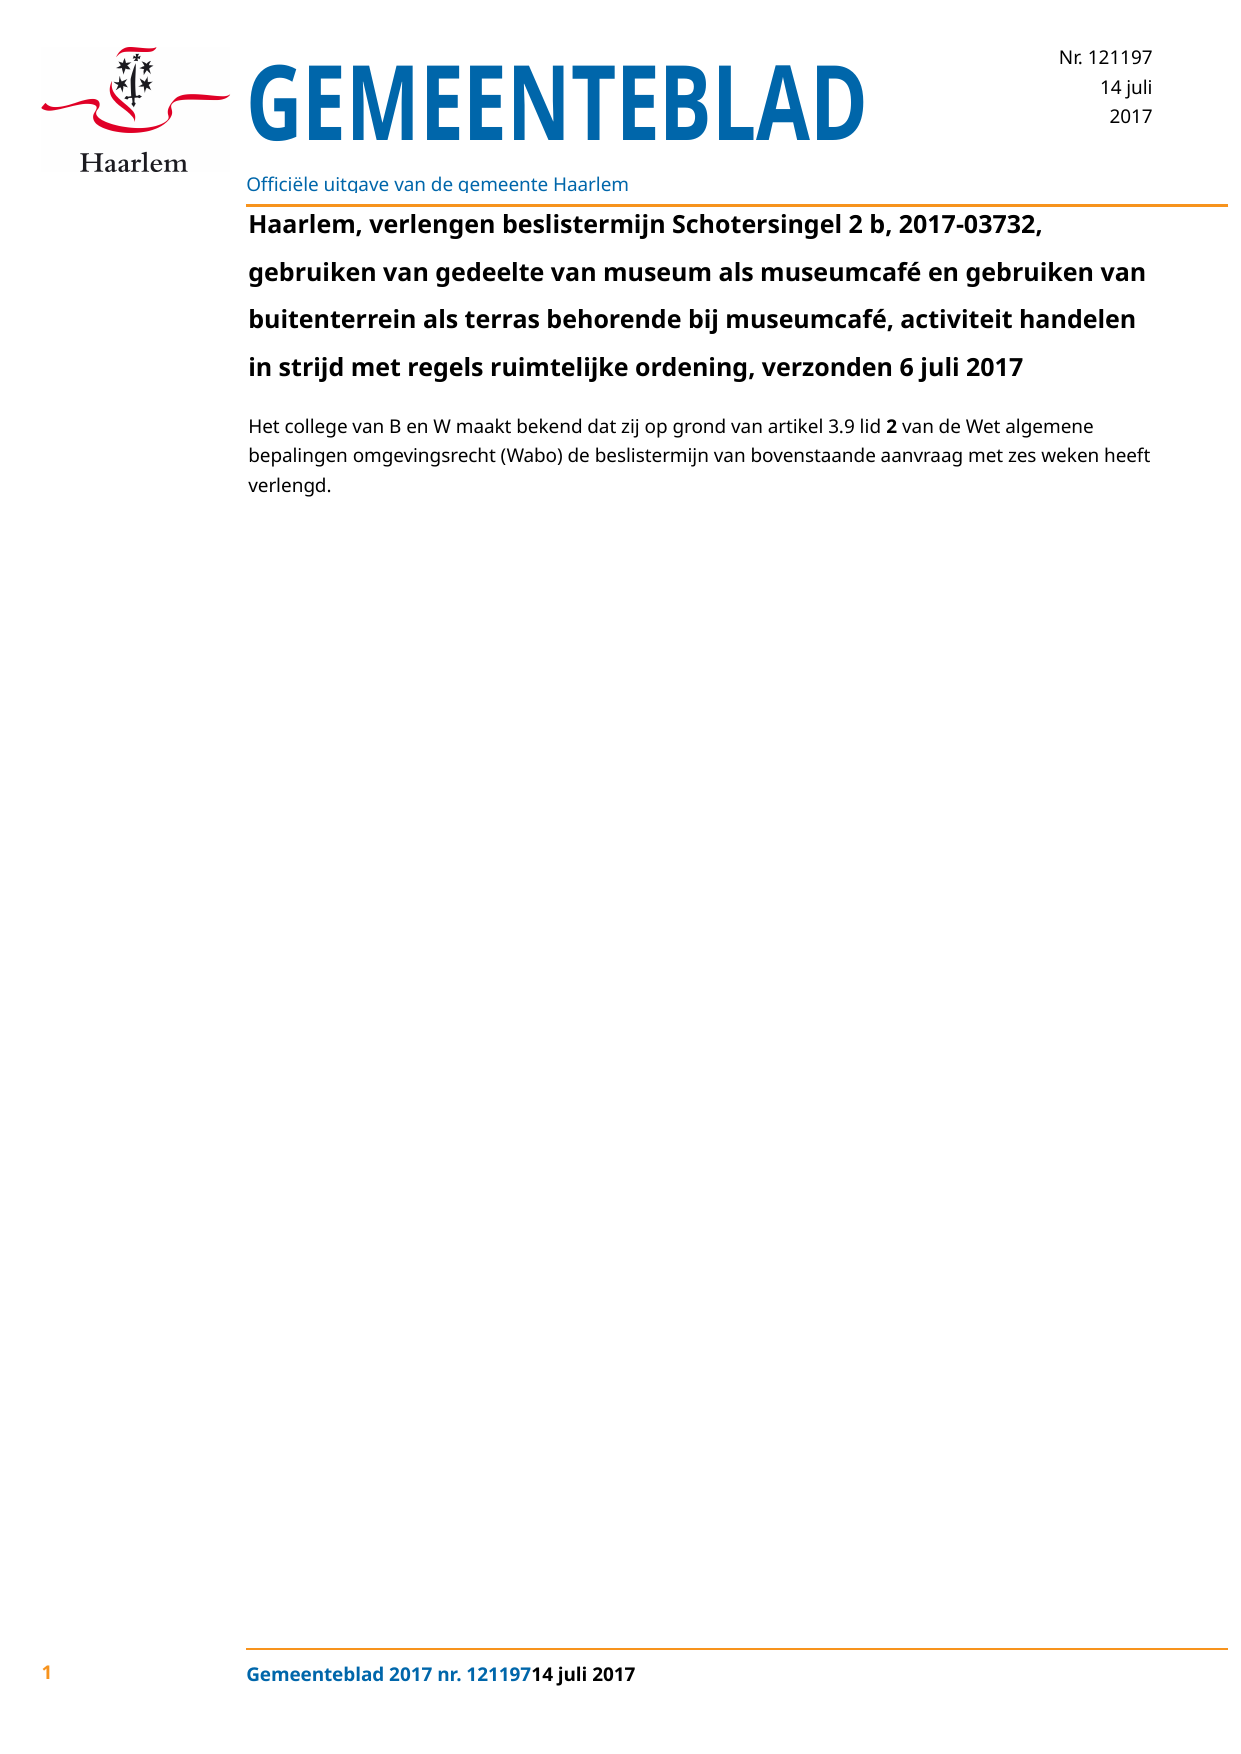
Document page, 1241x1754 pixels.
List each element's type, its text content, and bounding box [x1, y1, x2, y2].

text Haarlem, verlengen beslistermijn Schotersingel 2 b, 2017-03732, gebruiken van gedeelte van museum als museumcafé en gebruiken van buitenterrein als terras behorende bij museumcafé, activiteit handelen in strijd met regels ruimtelijke ordening, verzonden 6 juli 2017 [248, 207, 1152, 384]
text Het college van B en W maakt bekend dat zij op grond van artikel 3.9 lid 2 van de Wet algemene bepalingen omgevingsrecht (Wabo) de beslistermijn van bovenstaande aanvraag met zes weken heeft verlengd. [248, 413, 1152, 498]
picture [41, 47, 231, 172]
